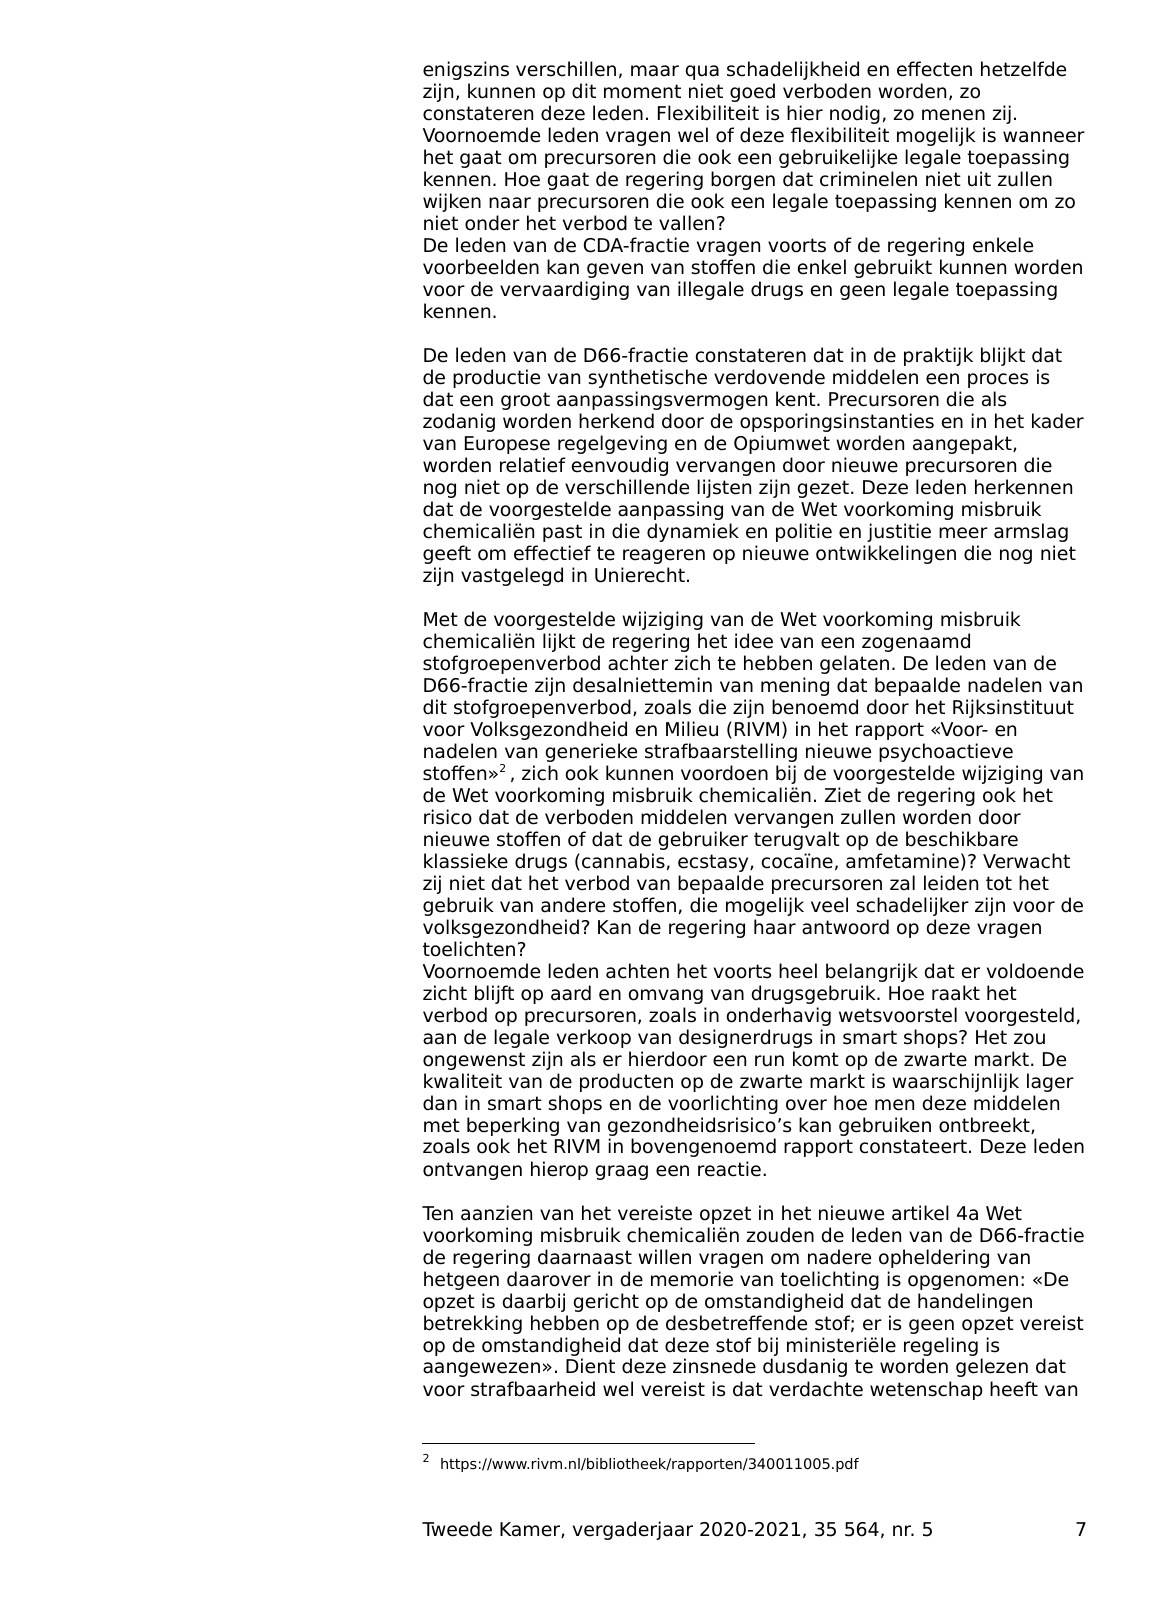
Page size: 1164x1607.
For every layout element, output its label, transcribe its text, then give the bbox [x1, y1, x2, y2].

text De leden van de D66-fractie constateren dat in de praktijk blijkt dat de productie van synthetische verdovende middelen een proces is dat een groot aanpassingsvermogen kent. Precursoren die als zodanig worden herkend door de opsporingsinstanties en in het kader van Europese regelgeving en de Opiumwet worden aangepakt, worden relatief eenvoudig vervangen door nieuwe precursoren die nog niet op de verschillende lijsten zijn gezet. Deze leden herkennen dat de voorgestelde aanpassing van de Wet voorkoming misbruik chemicaliën past in die dynamiek en politie en justitie meer armslag geeft om effectief te reageren op nieuwe ontwikkelingen die nog niet zijn vastgelegd in Unierecht. [422, 345, 1087, 587]
text Voornoemde leden achten het voorts heel belangrijk dat er voldoende zicht blijft op aard en omvang van drugsgebruik. Hoe raakt het verbod op precursoren, zoals in onderhavig wetsvoorstel voorgesteld, aan de legale verkoop van designerdrugs in smart shops? Het zou ongewenst zijn als er hierdoor een run komt op de zwarte markt. De kwaliteit van de producten op de zwarte markt is waarschijnlijk lager dan in smart shops en de voorlichting over hoe men deze middelen met beperking van gezondheidsrisico’s kan gebruiken ontbreekt, zoals ook het RIVM in bovengenoemd rapport constateert. Deze leden ontvangen hierop graag een reactie. [422, 961, 1087, 1180]
text https://www.rivm.nl/bibliotheek/rapporten/340011005.pdf [422, 1452, 1087, 1474]
text Met de voorgestelde wijziging van de Wet voorkoming misbruik chemicaliën lijkt de regering het idee van een zogenaamd stofgroepenverbod achter zich te hebben gelaten. De leden van de D66-fractie zijn desalniettemin van mening dat bepaalde nadelen van dit stofgroepenverbod, zoals die zijn benoemd door het Rijksinstituut voor Volksgezondheid en Milieu (RIVM) in het rapport «Voor- en nadelen van generieke strafbaarstelling nieuwe psychoactieve stoffen», zich ook kunnen voordoen bij de voorgestelde wijziging van de Wet voorkoming misbruik chemicaliën. Ziet de regering ook het risico dat de verboden middelen vervangen zullen worden door nieuwe stoffen of dat de gebruiker terugvalt op de beschikbare klassieke drugs (cannabis, ecstasy, cocaïne, amfetamine)? Verwacht zij niet dat het verbod van bepaalde precursoren zal leiden tot het gebruik van andere stoffen, die mogelijk veel schadelijker zijn voor de volksgezondheid? Kan de regering haar antwoord op deze vragen toelichten? [422, 609, 1087, 961]
text De leden van de CDA-fractie vragen voorts of de regering enkele voorbeelden kan geven van stoffen die enkel gebruikt kunnen worden voor de vervaardiging van illegale drugs en geen legale toepassing kennen. [422, 235, 1087, 323]
text Ten aanzien van het vereiste opzet in het nieuwe artikel 4a Wet voorkoming misbruik chemicaliën zouden de leden van de D66-fractie de regering daarnaast willen vragen om nadere opheldering van hetgeen daarover in de memorie van toelichting is opgenomen: «De opzet is daarbij gericht op de omstandigheid dat de handelingen betrekking hebben op de desbetreffende stof; er is geen opzet vereist op de omstandigheid dat deze stof bij ministeriële regeling is aangewezen». Dient deze zinsnede dusdanig te worden gelezen dat voor strafbaarheid wel vereist is dat verdachte wetenschap heeft van [422, 1203, 1087, 1400]
text enigszins verschillen, maar qua schadelijkheid en effecten hetzelfde zijn, kunnen op dit moment niet goed verboden worden, zo constateren deze leden. Flexibiliteit is hier nodig, zo menen zij. Voornoemde leden vragen wel of deze flexibiliteit mogelijk is wanneer het gaat om precursoren die ook een gebruikelijke legale toepassing kennen. Hoe gaat de regering borgen dat criminelen niet uit zullen wijken naar precursoren die ook een legale toepassing kennen om zo niet onder het verbod te vallen? [422, 59, 1087, 235]
